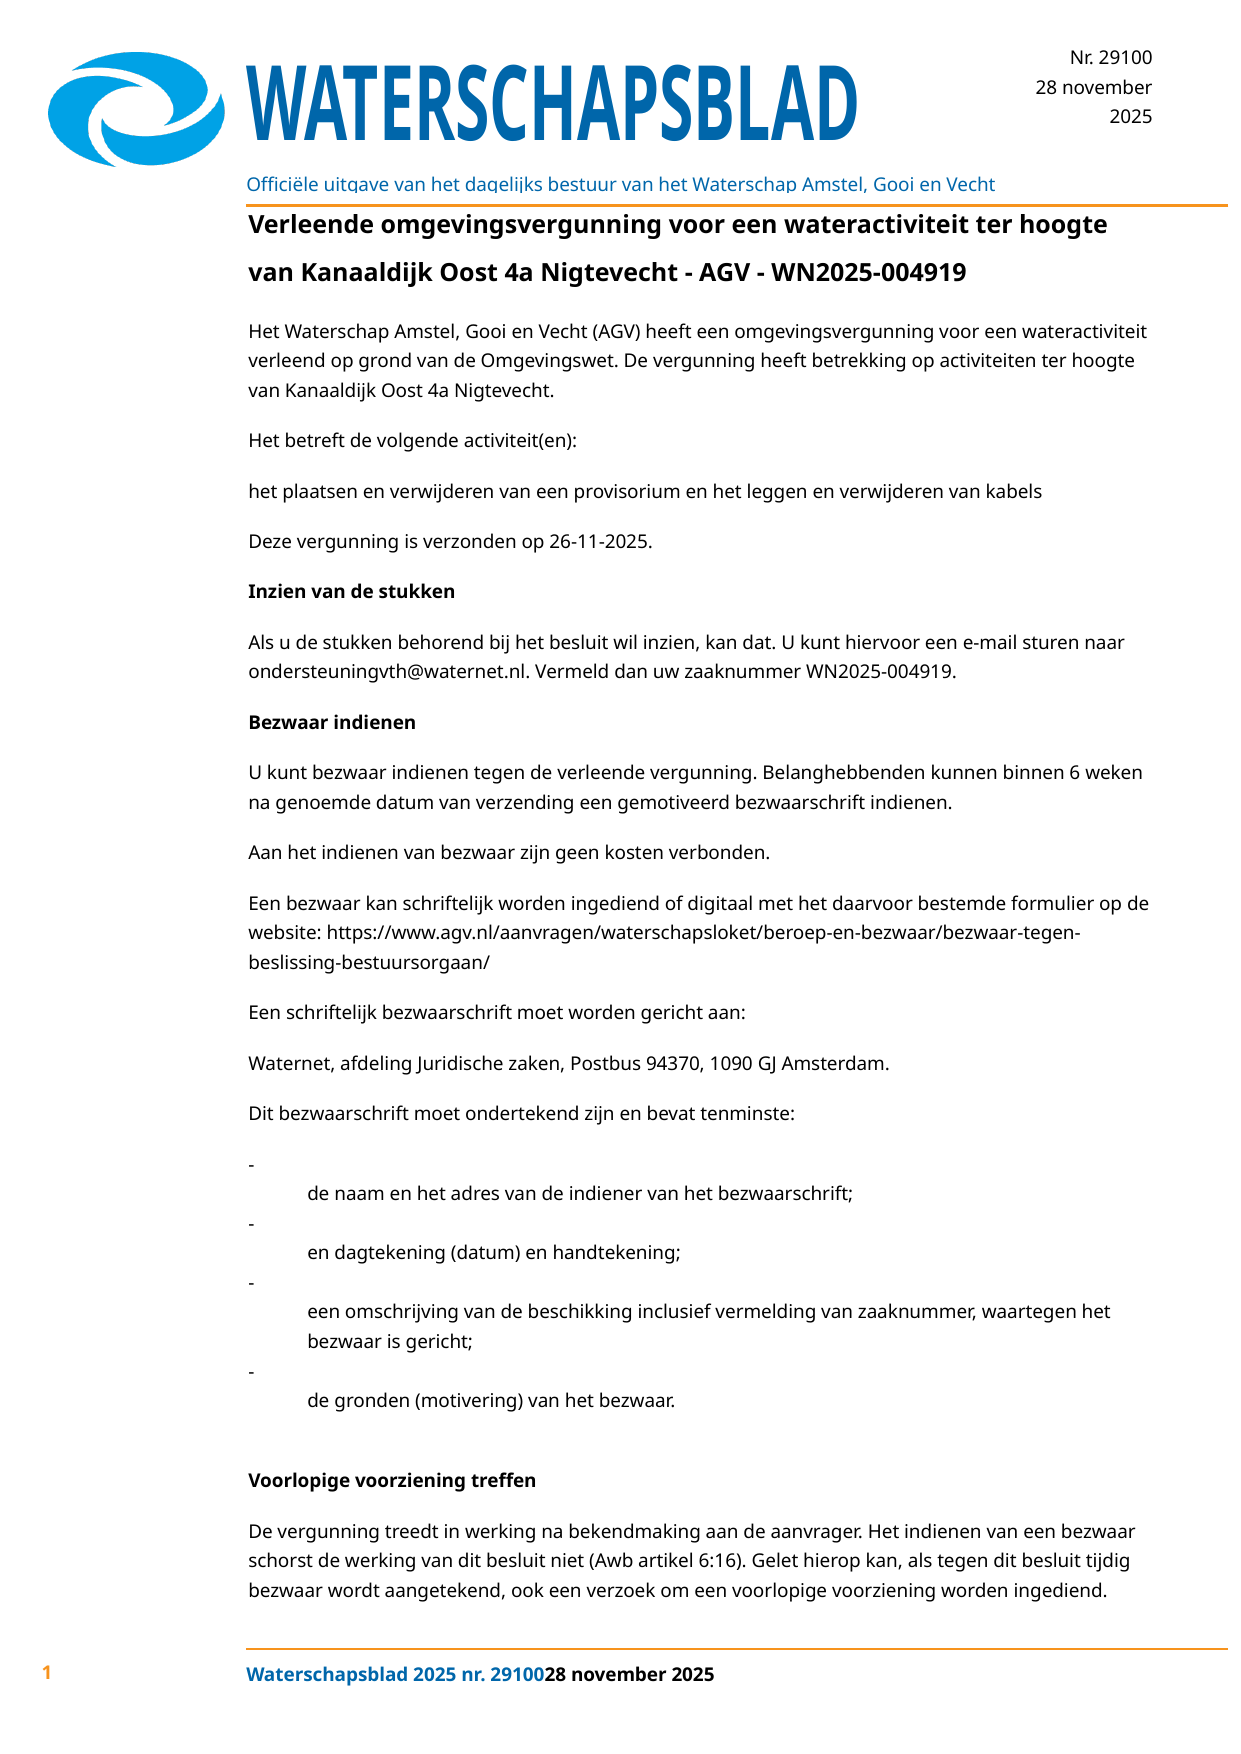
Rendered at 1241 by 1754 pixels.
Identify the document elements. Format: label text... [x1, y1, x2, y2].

text Aan het indienen van bezwaar zijn geen kosten verbonden. [248, 839, 1152, 865]
text Het betreft de volgende activiteit(en): [248, 427, 1152, 453]
text Waternet, afdeling Juridische zaken, Postbus 94370, 1090 GJ Amsterdam. [248, 1050, 1152, 1076]
text Bezwaar indienen [248, 709, 1152, 735]
text Als u de stukken behorend bij het besluit wil inzien, kan dat. U kunt hiervoor een e-mail sturen naar ondersteuningvth@waternet.nl. Vermeld dan uw zaaknummer WN2025-004919. [248, 629, 1152, 684]
text Een schriftelijk bezwaarschrift moet worden gericht aan: [248, 999, 1152, 1025]
text Verleende omgevingsvergunning voor een wateractiviteit ter hoogte van Kanaaldijk Oost 4a Nigtevecht - AGV - WN2025-004919 [248, 207, 1152, 288]
text Een bezwaar kan schriftelijk worden ingediend of digitaal met het daarvoor bestemde formulier op de website: https://www.agv.nl/aanvragen/waterschapsloket/beroep-en-bezwaar/bezwaar-tegen-beslissing-bestuursorgaan/ [248, 890, 1152, 975]
text U kunt bezwaar indienen tegen de verleende vergunning. Belanghebbenden kunnen binnen 6 weken na genoemde datum van verzending een gemotiveerd bezwaarschrift indienen. [248, 759, 1152, 815]
list en dagtekening (datum) en handtekening; [248, 1239, 1152, 1265]
text De vergunning treedt in werking na bekendmaking aan de aanvrager. Het indienen van een bezwaar schorst de werking van dit besluit niet (Awb artikel 6:16). Gelet hierop kan, als tegen dit besluit tijdig bezwaar wordt aangetekend, ook een verzoek om een voorlopige voorziening worden ingediend. [248, 1518, 1152, 1603]
text Het Waterschap Amstel, Gooi en Vecht (AGV) heeft een omgevingsvergunning voor een wateractiviteit verleend op grond van de Omgevingswet. De vergunning heeft betrekking op activiteiten ter hoogte van Kanaaldijk Oost 4a Nigtevecht. [248, 318, 1152, 403]
text Dit bezwaarschrift moet ondertekend zijn en bevat tenminste: [248, 1100, 1152, 1126]
list de naam en het adres van de indiener van het bezwaarschrift; [248, 1180, 1152, 1206]
text Deze vergunning is verzonden op 26-11-2025. [248, 528, 1152, 554]
text Voorlopige voorziening treffen [248, 1467, 1152, 1493]
list de gronden (motivering) van het bezwaar. [248, 1387, 1152, 1413]
text Inzien van de stukken [248, 579, 1152, 604]
picture [41, 47, 231, 172]
text het plaatsen en verwijderen van een provisorium en het leggen en verwijderen van kabels [248, 478, 1152, 504]
list een omschrijving van de beschikking inclusief vermelding van zaaknummer, waartegen het bezwaar is gericht; [248, 1299, 1152, 1354]
